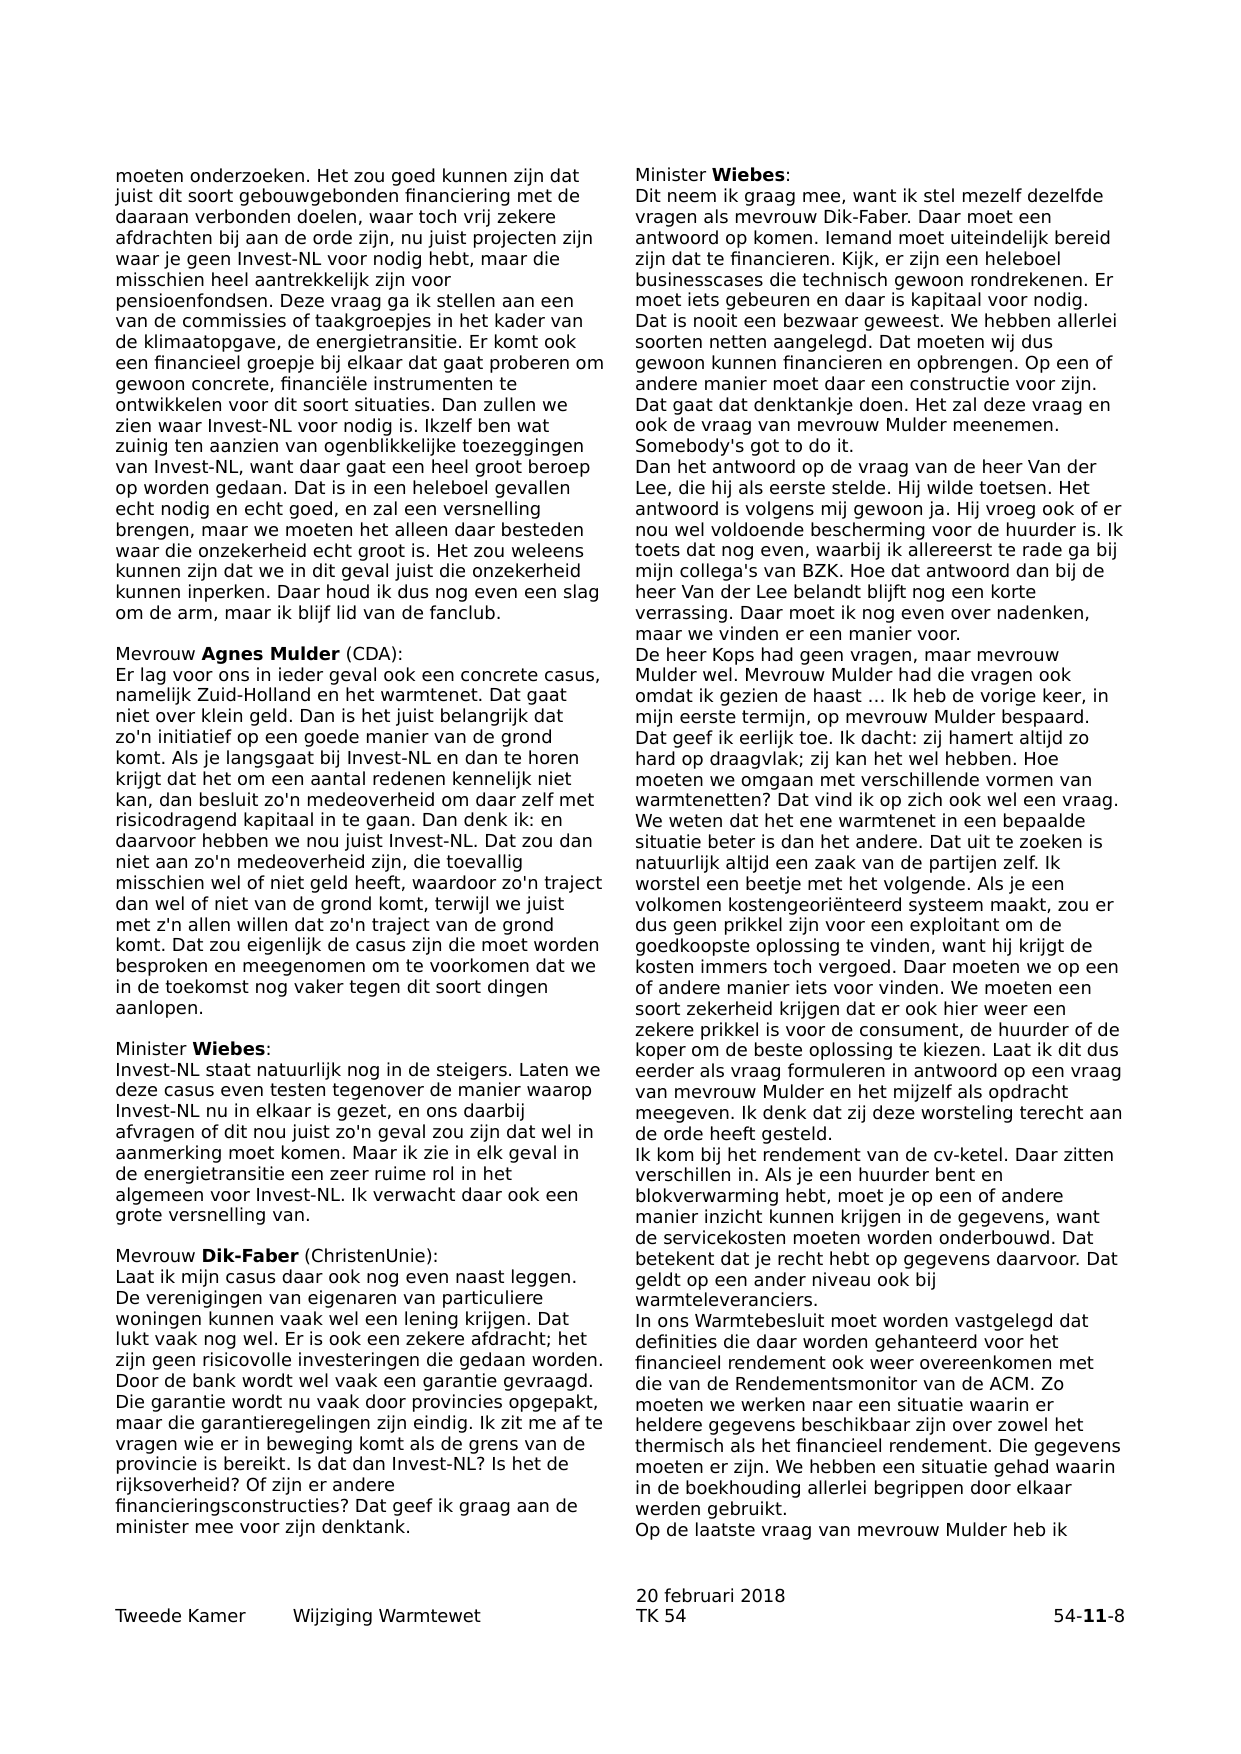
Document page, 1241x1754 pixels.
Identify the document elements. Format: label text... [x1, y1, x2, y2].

text Mevrouw Agnes Mulder (CDA): [115, 644, 605, 664]
text Minister Wiebes: [635, 165, 1125, 186]
text Ik kom bij het rendement van de cv-ketel. Daar zitten verschillen in. Als je een huurder bent en blokverwarming hebt, moet je op een of andere manier inzicht kunnen krijgen in de gegevens, want de servicekosten moeten worden onderbouwd. Dat betekent dat je recht hebt op gegevens daarvoor. Dat geldt op een ander niveau ook bij warmteleveranciers. [635, 1144, 1125, 1311]
text Dan het antwoord op de vraag van de heer Van der Lee, die hij als eerste stelde. Hij wilde toetsen. Het antwoord is volgens mij gewoon ja. Hij vroeg ook of er nou wel voldoende bescherming voor de huurder is. Ik toets dat nog even, waarbij ik allereerst te rade ga bij mijn collega's van BZK. Hoe dat antwoord dan bij de heer Van der Lee belandt blijft nog een korte verrassing. Daar moet ik nog even over nadenken, maar we vinden er een manier voor. [635, 457, 1125, 644]
text Er lag voor ons in ieder geval ook een concrete casus, namelijk Zuid-Holland en het warmtenet. Dat gaat niet over klein geld. Dan is het juist belangrijk dat zo'n initiatief op een goede manier van de grond komt. Als je langsgaat bij Invest-NL en dan te horen krijgt dat het om een aantal redenen kennelijk niet kan, dan besluit zo'n medeoverheid om daar zelf met risicodragend kapitaal in te gaan. Dan denk ik: en daarvoor hebben we nou juist Invest-NL. Dat zou dan niet aan zo'n medeoverheid zijn, die toevallig misschien wel of niet geld heeft, waardoor zo'n traject dan wel of niet van de grond komt, terwijl we juist met z'n allen willen dat zo'n traject van de grond komt. Dat zou eigenlijk de casus zijn die moet worden besproken en meegenomen om te voorkomen dat we in de toekomst nog vaker tegen dit soort dingen aanlopen. [115, 664, 605, 1018]
text Invest-NL staat natuurlijk nog in de steigers. Laten we deze casus even testen tegenover de manier waarop Invest-NL nu in elkaar is gezet, en ons daarbij afvragen of dit nou juist zo'n geval zou zijn dat wel in aanmerking moet komen. Maar ik zie in elk geval in de energietransitie een zeer ruime rol in het algemeen voor Invest-NL. Ik verwacht daar ook een grote versnelling van. [115, 1059, 605, 1226]
text moeten onderzoeken. Het zou goed kunnen zijn dat juist dit soort gebouwgebonden financiering met de daaraan verbonden doelen, waar toch vrij zekere afdrachten bij aan de orde zijn, nu juist projecten zijn waar je geen Invest-NL voor nodig hebt, maar die misschien heel aantrekkelijk zijn voor pensioenfondsen. Deze vraag ga ik stellen aan een van de commissies of taakgroepjes in het kader van de klimaatopgave, de energietransitie. Er komt ook een financieel groepje bij elkaar dat gaat proberen om gewoon concrete, financiële instrumenten te ontwikkelen voor dit soort situaties. Dan zullen we zien waar Invest-NL voor nodig is. Ikzelf ben wat zuinig ten aanzien van ogenblikkelijke toezeggingen van Invest-NL, want daar gaat een heel groot beroep op worden gedaan. Dat is in een heleboel gevallen echt nodig en echt goed, en zal een versnelling brengen, maar we moeten het alleen daar besteden waar die onzekerheid echt groot is. Het zou weleens kunnen zijn dat we in dit geval juist die onzekerheid kunnen inperken. Daar houd ik dus nog even een slag om de arm, maar ik blijf lid van de fanclub. [115, 165, 605, 624]
text De heer Kops had geen vragen, maar mevrouw Mulder wel. Mevrouw Mulder had die vragen ook omdat ik gezien de haast … Ik heb de vorige keer, in mijn eerste termijn, op mevrouw Mulder bespaard. Dat geef ik eerlijk toe. Ik dacht: zij hamert altijd zo hard op draagvlak; zij kan het wel hebben. Hoe moeten we omgaan met verschillende vormen van warmtenetten? Dat vind ik op zich ook wel een vraag. We weten dat het ene warmtenet in een bepaalde situatie beter is dan het andere. Dat uit te zoeken is natuurlijk altijd een zaak van de partijen zelf. Ik worstel een beetje met het volgende. Als je een volkomen kostengeoriënteerd systeem maakt, zou er dus geen prikkel zijn voor een exploitant om de goedkoopste oplossing te vinden, want hij krijgt de kosten immers toch vergoed. Daar moeten we op een of andere manier iets voor vinden. We moeten een soort zekerheid krijgen dat er ook hier weer een zekere prikkel is voor de consument, de huurder of de koper om de beste oplossing te kiezen. Laat ik dit dus eerder als vraag formuleren in antwoord op een vraag van mevrouw Mulder en het mijzelf als opdracht meegeven. Ik denk dat zij deze worsteling terecht aan de orde heeft gesteld. [635, 644, 1125, 1144]
text Minister Wiebes: [115, 1038, 605, 1059]
text Laat ik mijn casus daar ook nog even naast leggen. De verenigingen van eigenaren van particuliere woningen kunnen vaak wel een lening krijgen. Dat lukt vaak nog wel. Er is ook een zekere afdracht; het zijn geen risicovolle investeringen die gedaan worden. Door de bank wordt wel vaak een garantie gevraagd. Die garantie wordt nu vaak door provincies opgepakt, maar die garantieregelingen zijn eindig. Ik zit me af te vragen wie er in beweging komt als de grens van de provincie is bereikt. Is dat dan Invest-NL? Is het de rijksoverheid? Of zijn er andere financieringsconstructies? Dat geef ik graag aan de minister mee voor zijn denktank. [115, 1267, 605, 1537]
text Mevrouw Dik-Faber (ChristenUnie): [115, 1246, 605, 1267]
text In ons Warmtebesluit moet worden vastgelegd dat definities die daar worden gehanteerd voor het financieel rendement ook weer overeenkomen met die van de Rendementsmonitor van de ACM. Zo moeten we werken naar een situatie waarin er heldere gegevens beschikbaar zijn over zowel het thermisch als het financieel rendement. Die gegevens moeten er zijn. We hebben een situatie gehad waarin in de boekhouding allerlei begrippen door elkaar werden gebruikt. [635, 1311, 1125, 1519]
text Dit neem ik graag mee, want ik stel mezelf dezelfde vragen als mevrouw Dik-Faber. Daar moet een antwoord op komen. Iemand moet uiteindelijk bereid zijn dat te financieren. Kijk, er zijn een heleboel businesscases die technisch gewoon rondrekenen. Er moet iets gebeuren en daar is kapitaal voor nodig. Dat is nooit een bezwaar geweest. We hebben allerlei soorten netten aangelegd. Dat moeten wij dus gewoon kunnen financieren en opbrengen. Op een of andere manier moet daar een constructie voor zijn. Dat gaat dat denktankje doen. Het zal deze vraag en ook de vraag van mevrouw Mulder meenemen. Somebody's got to do it. [635, 186, 1125, 457]
text Op de laatste vraag van mevrouw Mulder heb ik [635, 1519, 1125, 1540]
